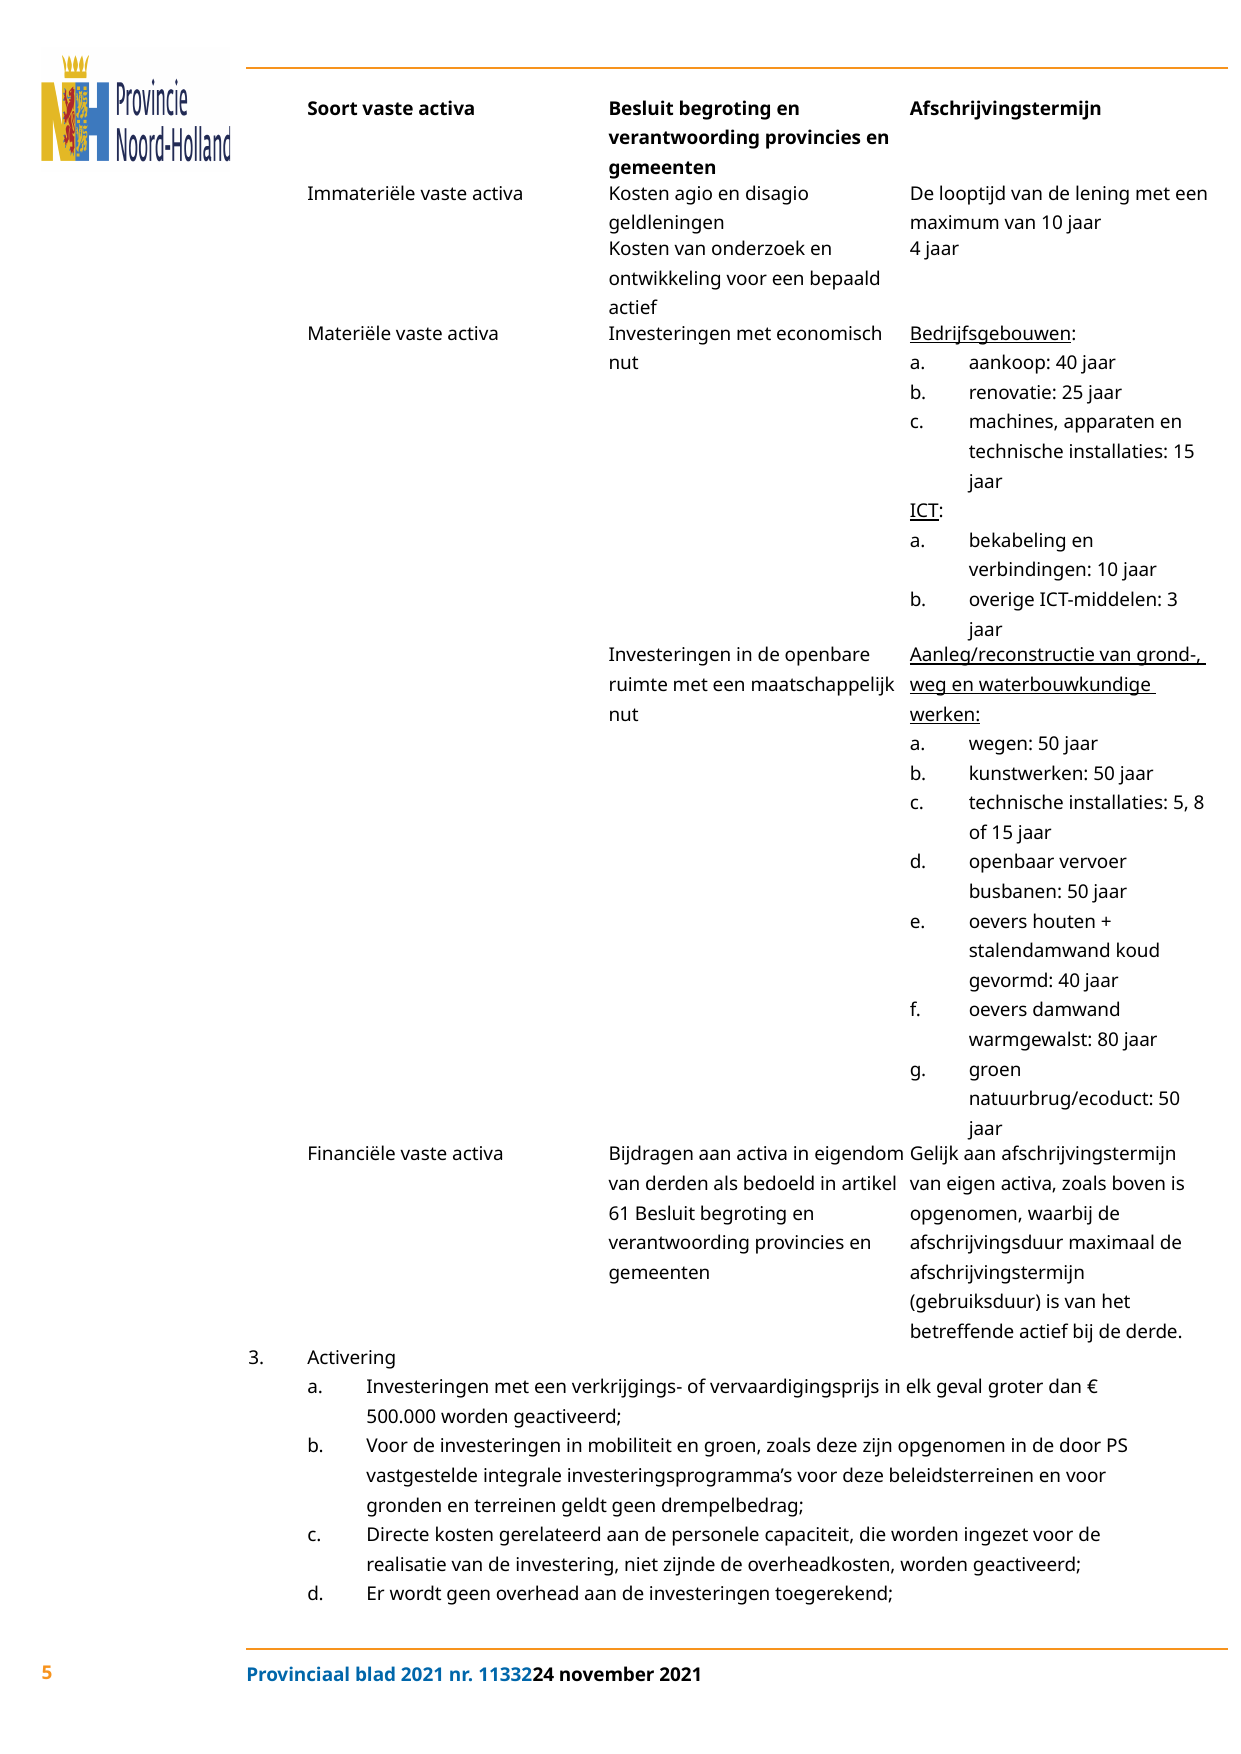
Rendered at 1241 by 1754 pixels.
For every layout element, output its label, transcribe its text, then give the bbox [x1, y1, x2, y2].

list Voor de investeringen in mobiliteit en groen, zoals deze zijn opgenomen in de door PS vastgestelde integrale investeringsprogramma’s voor deze beleidsterreinen en voor gronden en terreinen geldt geen drempelbedrag; [307, 1433, 1152, 1518]
table_cell Materiële vaste activa [307, 320, 608, 1141]
table_cell 4 jaar [910, 235, 1211, 320]
list Activering [248, 1344, 1152, 1370]
table_cell Investeringen in de openbare ruimte met een maatschappelijk nut [608, 642, 909, 1141]
table_header Besluit begroting en verantwoording provincies en gemeenten [608, 95, 909, 180]
table_header Soort vaste activa [307, 95, 608, 180]
list Investeringen met een verkrijgings- of vervaardigingsprijs in elk geval groter dan € 500.000 worden geactiveerd; [307, 1373, 1152, 1429]
table_cell Aanleg/reconstructie van grond-, weg en waterbouwkundige werken: wegen: 50 jaar kunstwerken: 50 jaar technische installaties: 5, 8 of 15 jaar openbaar vervoer busbanen: 50 jaar oevers houten + stalendamwand koud gevormd: 40 jaar oevers damwand warmgewalst: 80 jaar groen natuurbrug/ecoduct: 50 jaar [910, 642, 1211, 1141]
table_cell Immateriële vaste activa [307, 180, 608, 320]
table_header Afschrijvingstermijn [910, 95, 1211, 180]
table_cell Kosten agio en disagio geldleningen [608, 180, 909, 235]
table_cell De looptijd van de lening met een maximum van 10 jaar [910, 180, 1211, 235]
table_cell Bedrijfsgebouwen: aankoop: 40 jaar renovatie: 25 jaar machines, apparaten en technische installaties: 15 jaar ICT: bekabeling en verbindingen: 10 jaar overige ICT-middelen: 3 jaar [910, 320, 1211, 642]
picture [41, 47, 231, 172]
table_cell Kosten van onderzoek en ontwikkeling voor een bepaald actief [608, 235, 909, 320]
table_cell Investeringen met economisch nut [608, 320, 909, 642]
list Directe kosten gerelateerd aan de personele capaciteit, die worden ingezet voor de realisatie van de investering, niet zijnde de overheadkosten, worden geactiveerd; [307, 1521, 1152, 1577]
table_cell Bijdragen aan activa in eigendom van derden als bedoeld in artikel 61 Besluit begroting en verantwoording provincies en gemeenten [608, 1141, 909, 1344]
table_cell Gelijk aan afschrijvingstermijn van eigen activa, zoals boven is opgenomen, waarbij de afschrijvingsduur maximaal de afschrijvingstermijn (gebruiksduur) is van het betreffende actief bij de derde. [910, 1141, 1211, 1344]
list Er wordt geen overhead aan de investeringen toegerekend; [307, 1581, 1152, 1606]
table_cell Financiële vaste activa [307, 1141, 608, 1344]
